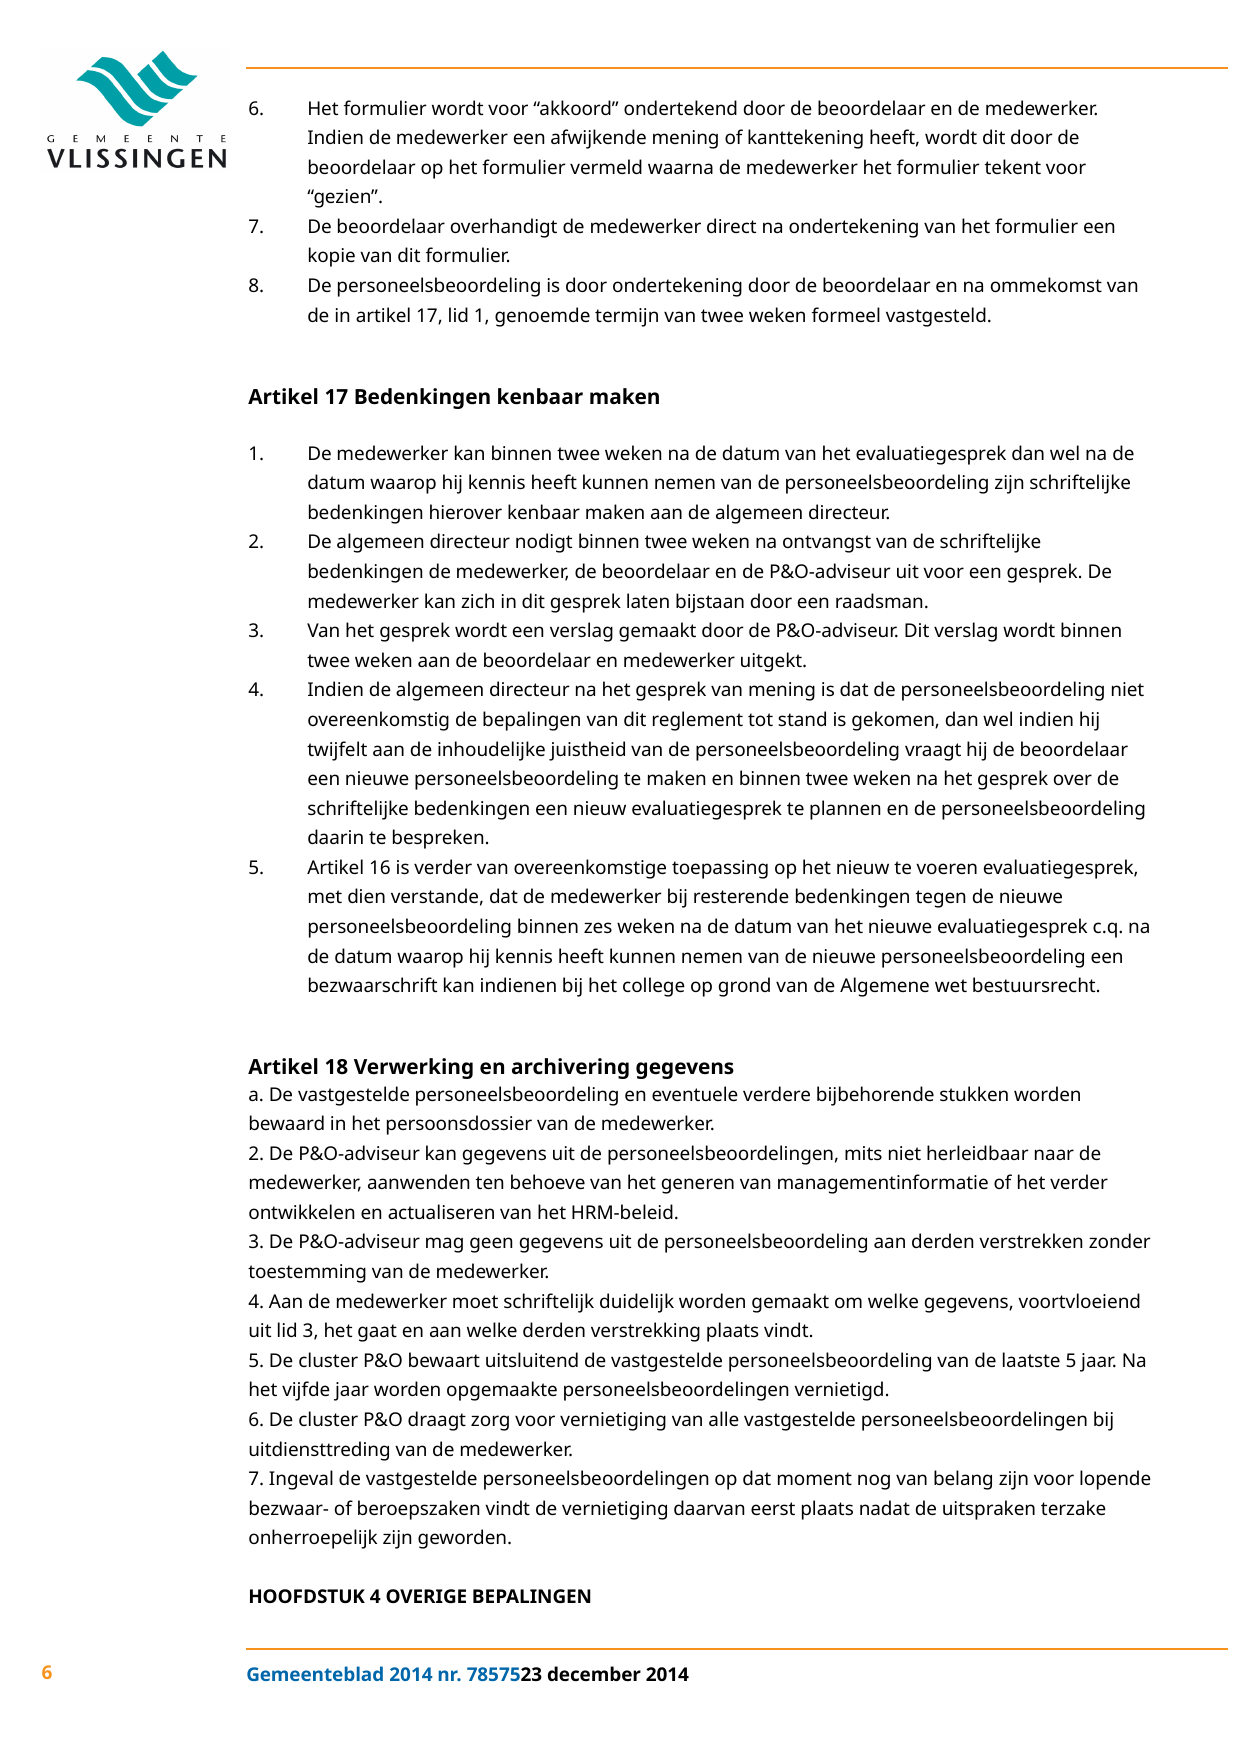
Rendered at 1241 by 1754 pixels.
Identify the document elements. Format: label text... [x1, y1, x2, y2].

text 4. Aan de medewerker moet schriftelijk duidelijk worden gemaakt om welke gegevens, voortvloeiend uit lid 3, het gaat en aan welke derden verstrekking plaats vindt. [248, 1288, 1152, 1343]
list De beoordelaar overhandigt de medewerker direct na ondertekening van het formulier een kopie van dit formulier. [248, 213, 1152, 268]
text Artikel 17 Bedenkingen kenbaar maken [248, 382, 1152, 410]
text 7. Ingeval de vastgestelde personeelsbeoordelingen op dat moment nog van belang zijn voor lopende bezwaar- of beroepszaken vindt de vernietiging daarvan eerst plaats nadat de uitspraken terzake onherroepelijk zijn geworden. [248, 1465, 1152, 1550]
text HOOFDSTUK 4 OVERIGE BEPALINGEN [248, 1584, 1152, 1609]
text Artikel 18 Verwerking en archivering gegevens [248, 1052, 1152, 1081]
list Van het gesprek wordt een verslag gemaakt door de P&O-adviseur. Dit verslag wordt binnen twee weken aan de beoordelaar en medewerker uitgekt. [248, 617, 1152, 673]
text 6. De cluster P&O draagt zorg voor vernietiging van alle vastgestelde personeelsbeoordelingen bij uitdiensttreding van de medewerker. [248, 1406, 1152, 1462]
list Artikel 16 is verder van overeenkomstige toepassing op het nieuw te voeren evaluatiegesprek, met dien verstande, dat de medewerker bij resterende bedenkingen tegen de nieuwe personeelsbeoordeling binnen zes weken na de datum van het nieuwe evaluatiegesprek c.q. na de datum waarop hij kennis heeft kunnen nemen van de nieuwe personeelsbeoordeling een bezwaarschrift kan indienen bij het college op grond van de Algemene wet bestuursrecht. [248, 854, 1152, 998]
text a. De vastgestelde personeelsbeoordeling en eventuele verdere bijbehorende stukken worden bewaard in het persoonsdossier van de medewerker. [248, 1081, 1152, 1136]
picture [41, 47, 231, 172]
list Het formulier wordt voor “akkoord” ondertekend door de beoordelaar en de medewerker. Indien de medewerker een afwijkende mening of kanttekening heeft, wordt dit door de beoordelaar op het formulier vermeld waarna de medewerker het formulier tekent voor “gezien”. [248, 95, 1152, 209]
list De medewerker kan binnen twee weken na de datum van het evaluatiegesprek dan wel na de datum waarop hij kennis heeft kunnen nemen van de personeelsbeoordeling zijn schriftelijke bedenkingen hierover kenbaar maken aan de algemeen directeur. [248, 440, 1152, 525]
text 5. De cluster P&O bewaart uitsluitend de vastgestelde personeelsbeoordeling van de laatste 5 jaar. Na het vijfde jaar worden opgemaakte personeelsbeoordelingen vernietigd. [248, 1347, 1152, 1402]
list Indien de algemeen directeur na het gesprek van mening is dat de personeelsbeoordeling niet overeenkomstig de bepalingen van dit reglement tot stand is gekomen, dan wel indien hij twijfelt aan de inhoudelijke juistheid van de personeelsbeoordeling vraagt hij de beoordelaar een nieuwe personeelsbeoordeling te maken en binnen twee weken na het gesprek over de schriftelijke bedenkingen een nieuw evaluatiegesprek te plannen en de personeelsbeoordeling daarin te bespreken. [248, 677, 1152, 850]
text 2. De P&O-adviseur kan gegevens uit de personeelsbeoordelingen, mits niet herleidbaar naar de medewerker, aanwenden ten behoeve van het generen van managementinformatie of het verder ontwikkelen en actualiseren van het HRM-beleid. [248, 1140, 1152, 1225]
list De personeelsbeoordeling is door ondertekening door de beoordelaar en na ommekomst van de in artikel 17, lid 1, genoemde termijn van twee weken formeel vastgesteld. [248, 272, 1152, 328]
text 3. De P&O-adviseur mag geen gegevens uit de personeelsbeoordeling aan derden verstrekken zonder toestemming van de medewerker. [248, 1229, 1152, 1284]
list De algemeen directeur nodigt binnen twee weken na ontvangst van de schriftelijke bedenkingen de medewerker, de beoordelaar en de P&O-adviseur uit voor een gesprek. De medewerker kan zich in dit gesprek laten bijstaan door een raadsman. [248, 529, 1152, 613]
